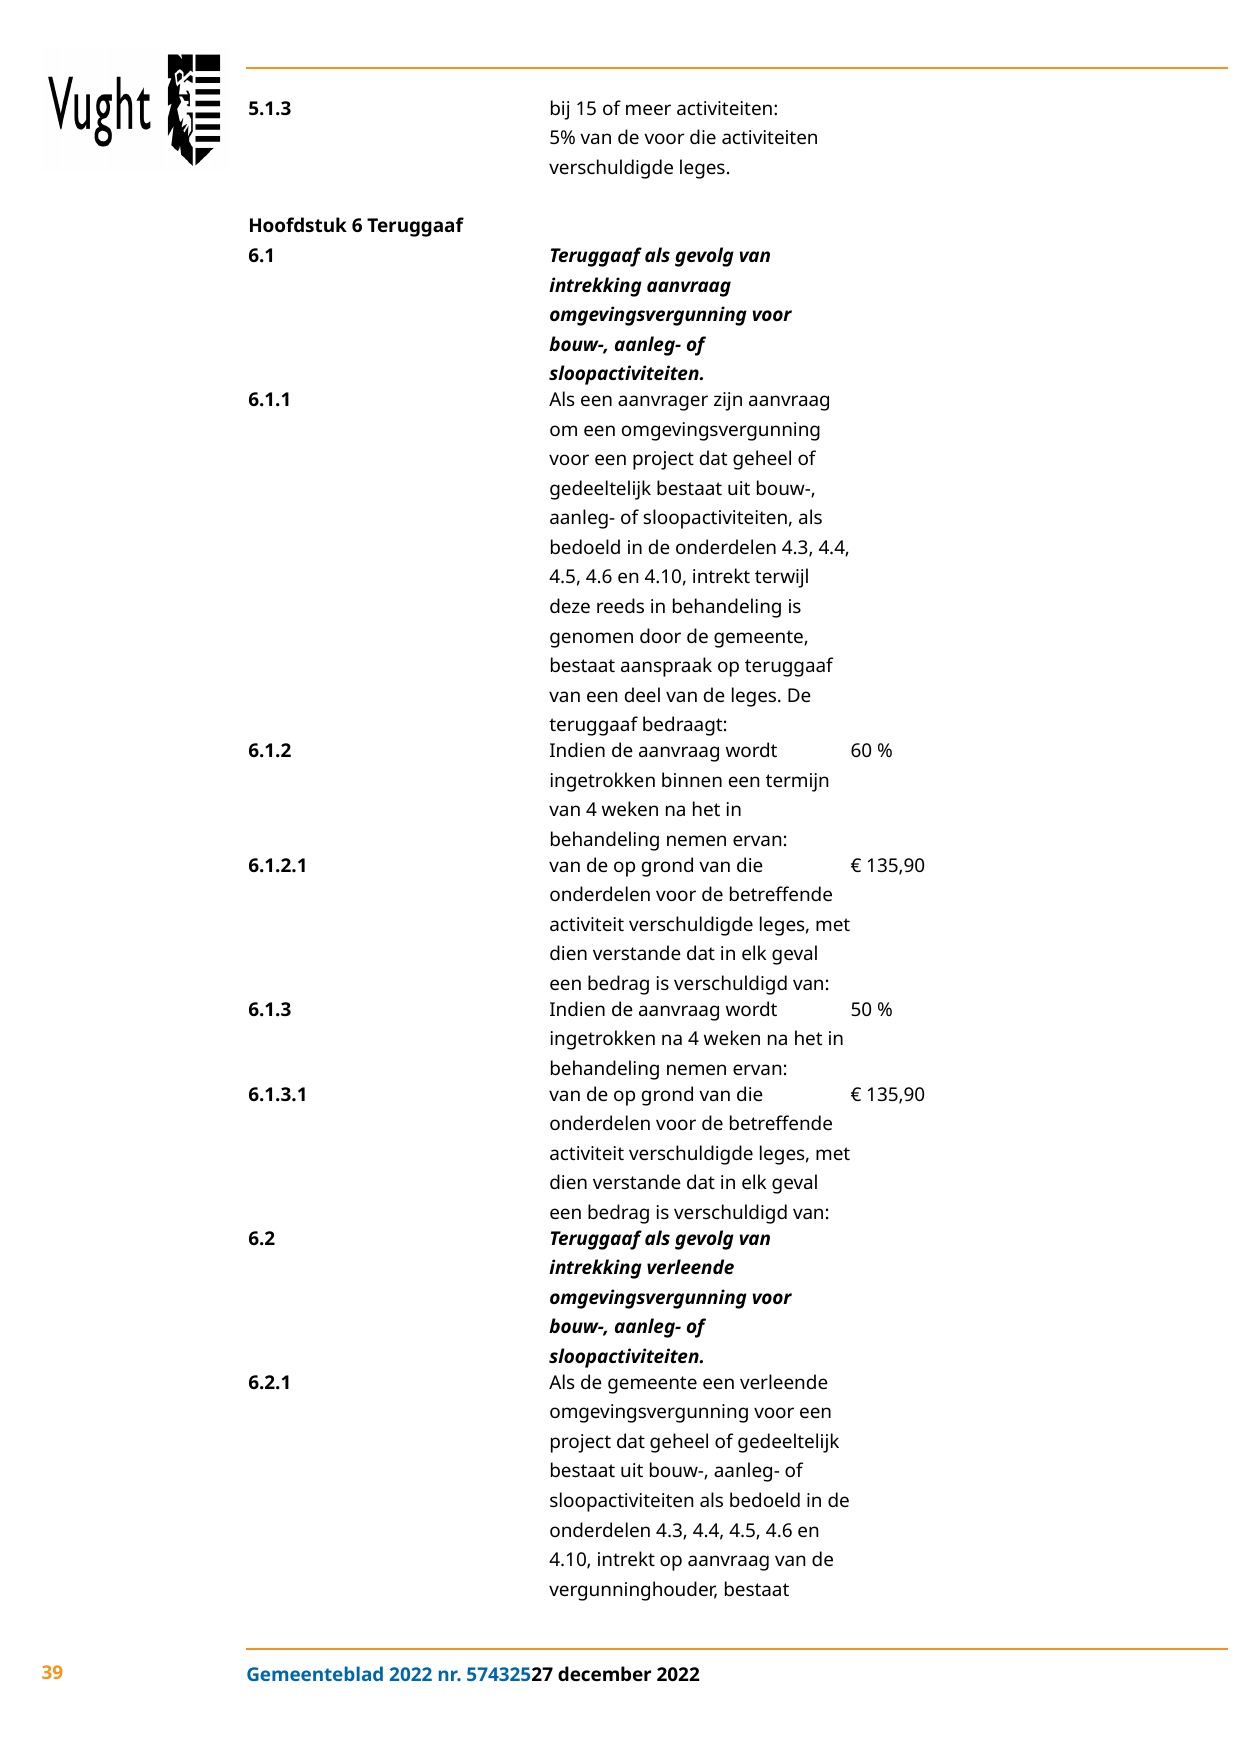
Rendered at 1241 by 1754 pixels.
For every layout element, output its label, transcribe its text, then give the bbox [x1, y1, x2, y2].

table_cell [850, 386, 1152, 737]
table_cell 6.1.3.1 [248, 1081, 549, 1225]
table_cell 6.2 [248, 1225, 549, 1369]
table_cell 6.2.1 [248, 1369, 549, 1602]
picture [41, 47, 231, 172]
table_cell Indien de aanvraag wordt ingetrokken binnen een termijn van 4 weken na het in behandeling nemen ervan: [549, 738, 850, 852]
table_header Teruggaaf als gevolg van intrekking aanvraag omgevingsvergunning voor bouw-, aanleg- of sloopactiviteiten. [549, 242, 850, 386]
table_header 6.1 [248, 242, 549, 386]
table_cell € 135,90 [850, 1081, 1152, 1225]
table_cell 5.1.3 [248, 95, 549, 180]
table_cell 60 % [850, 738, 1152, 852]
table_cell [850, 1369, 1152, 1602]
table_cell Indien de aanvraag wordt ingetrokken na 4 weken na het in behandeling nemen ervan: [549, 996, 850, 1081]
table_cell Teruggaaf als gevolg van intrekking verleende omgevingsvergunning voor bouw-, aanleg- of sloopactiviteiten. [549, 1225, 850, 1369]
table_cell 6.1.3 [248, 996, 549, 1081]
table_cell € 135,90 [850, 852, 1152, 996]
table_cell Als een aanvrager zijn aanvraag om een omgevingsvergunning voor een project dat geheel of gedeeltelijk bestaat uit bouw-, aanleg- of sloopactiviteiten, als bedoeld in de onderdelen 4.3, 4.4, 4.5, 4.6 en 4.10, intrekt terwijl deze reeds in behandeling is genomen door de gemeente, bestaat aanspraak op teruggaaf van een deel van de leges. De teruggaaf bedraagt: [549, 386, 850, 737]
table_cell 6.1.1 [248, 386, 549, 737]
table_cell 6.1.2 [248, 738, 549, 852]
table_cell 6.1.2.1 [248, 852, 549, 996]
table_cell [850, 95, 1152, 180]
table_header [850, 242, 1152, 386]
table_cell Als de gemeente een verleende omgevingsvergunning voor een project dat geheel of gedeeltelijk bestaat uit bouw-, aanleg- of sloopactiviteiten als bedoeld in de onderdelen 4.3, 4.4, 4.5, 4.6 en 4.10, intrekt op aanvraag van de vergunninghouder, bestaat [549, 1369, 850, 1602]
table_cell [850, 1225, 1152, 1369]
text Hoofdstuk 6 Teruggaaf [248, 212, 1152, 238]
table_cell bij 15 of meer activiteiten: 5% van de voor die activiteiten verschuldigde leges. [549, 95, 850, 180]
table_cell 50 % [850, 996, 1152, 1081]
table_cell van de op grond van die onderdelen voor de betreffende activiteit verschuldigde leges, met dien verstande dat in elk geval een bedrag is verschuldigd van: [549, 852, 850, 996]
table_cell van de op grond van die onderdelen voor de betreffende activiteit verschuldigde leges, met dien verstande dat in elk geval een bedrag is verschuldigd van: [549, 1081, 850, 1225]
